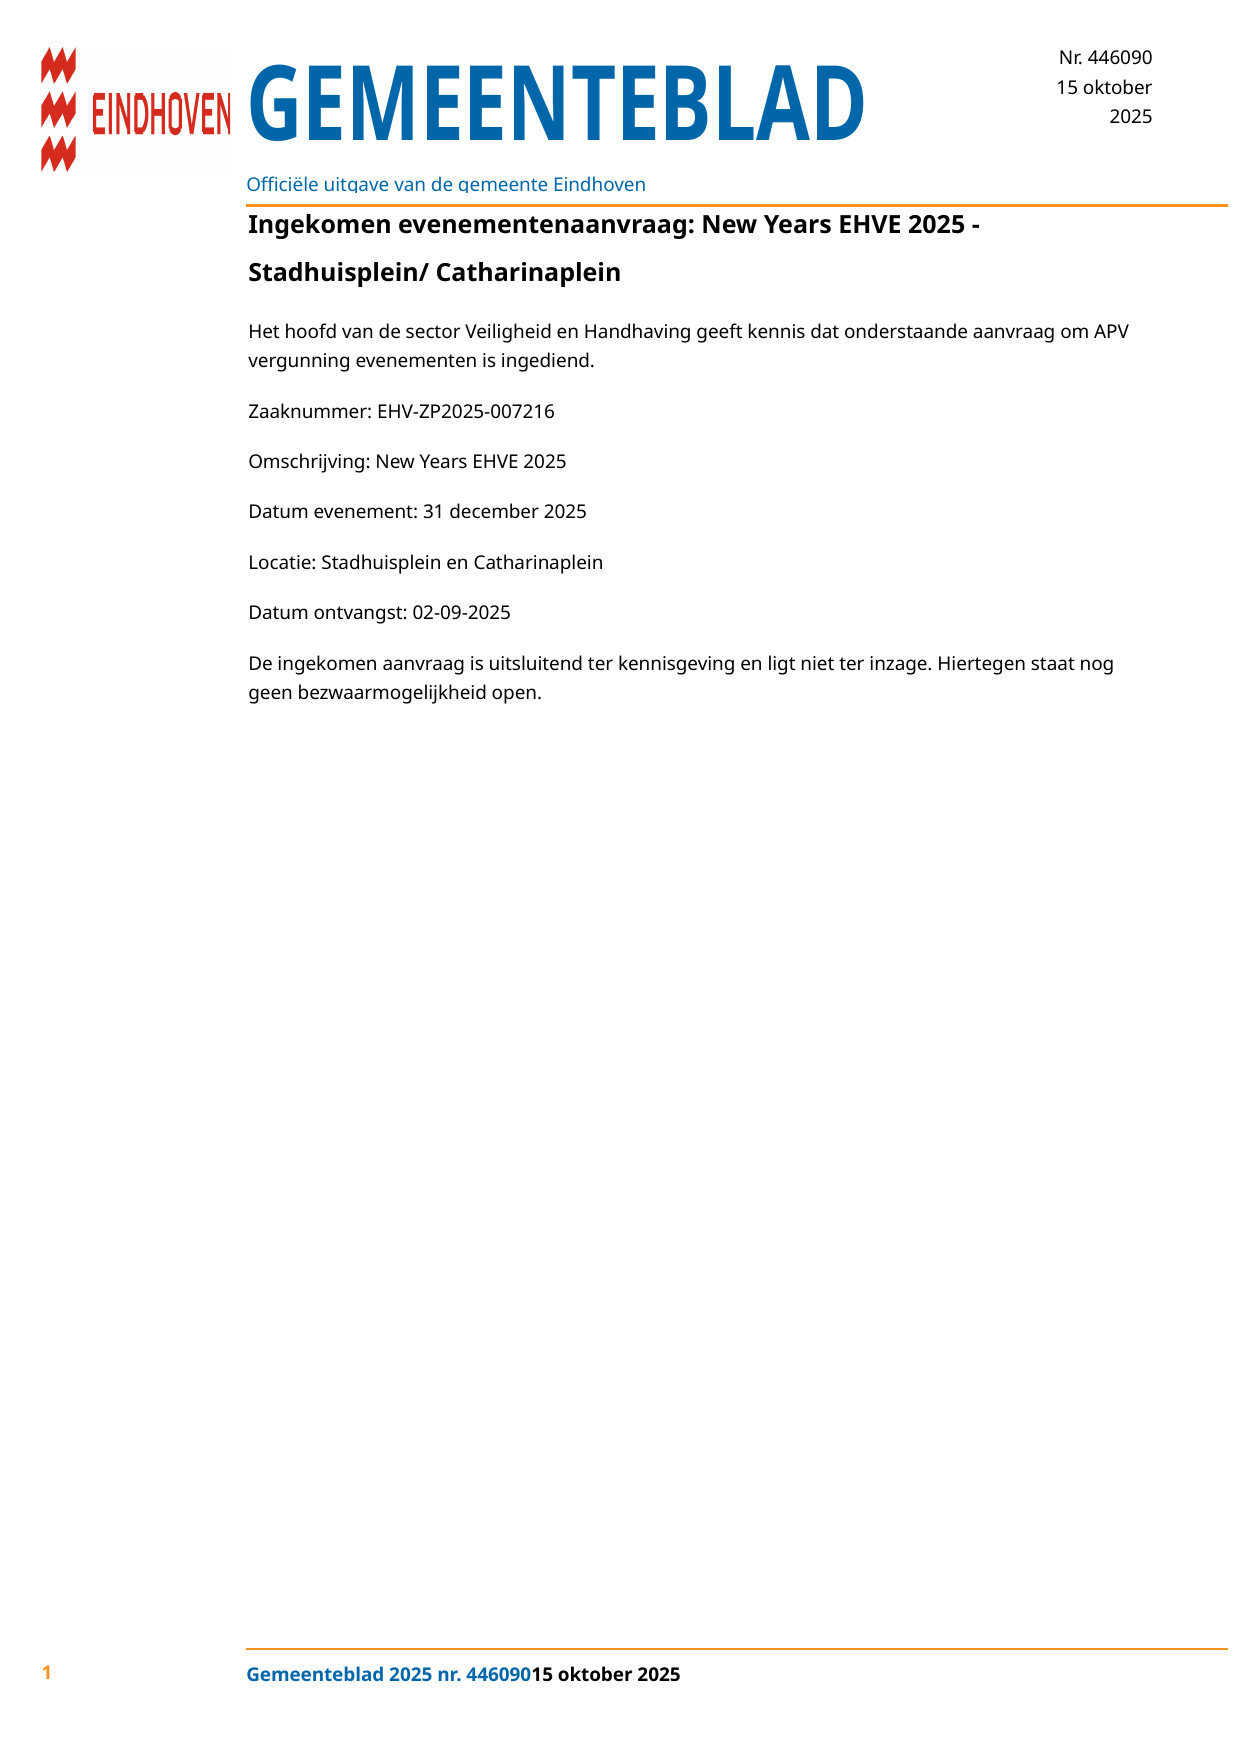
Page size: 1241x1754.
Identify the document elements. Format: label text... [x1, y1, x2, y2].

text Datum evenement: 31 december 2025 [248, 499, 1152, 524]
text Zaaknummer: EHV-ZP2025-007216 [248, 398, 1152, 424]
text Omschrijving: New Years EHVE 2025 [248, 448, 1152, 474]
text Het hoofd van de sector Veiligheid en Handhaving geeft kennis dat onderstaande aanvraag om APV vergunning evenementen is ingediend. [248, 318, 1152, 373]
text Ingekomen evenementenaanvraag: New Years EHVE 2025 - Stadhuisplein/ Catharinaplein [248, 207, 1152, 288]
text Datum ontvangst: 02-09-2025 [248, 599, 1152, 625]
picture [41, 47, 231, 172]
text Locatie: Stadhuisplein en Catharinaplein [248, 549, 1152, 575]
text De ingekomen aanvraag is uitsluitend ter kennisgeving en ligt niet ter inzage. Hiertegen staat nog geen bezwaarmogelijkheid open. [248, 650, 1152, 705]
